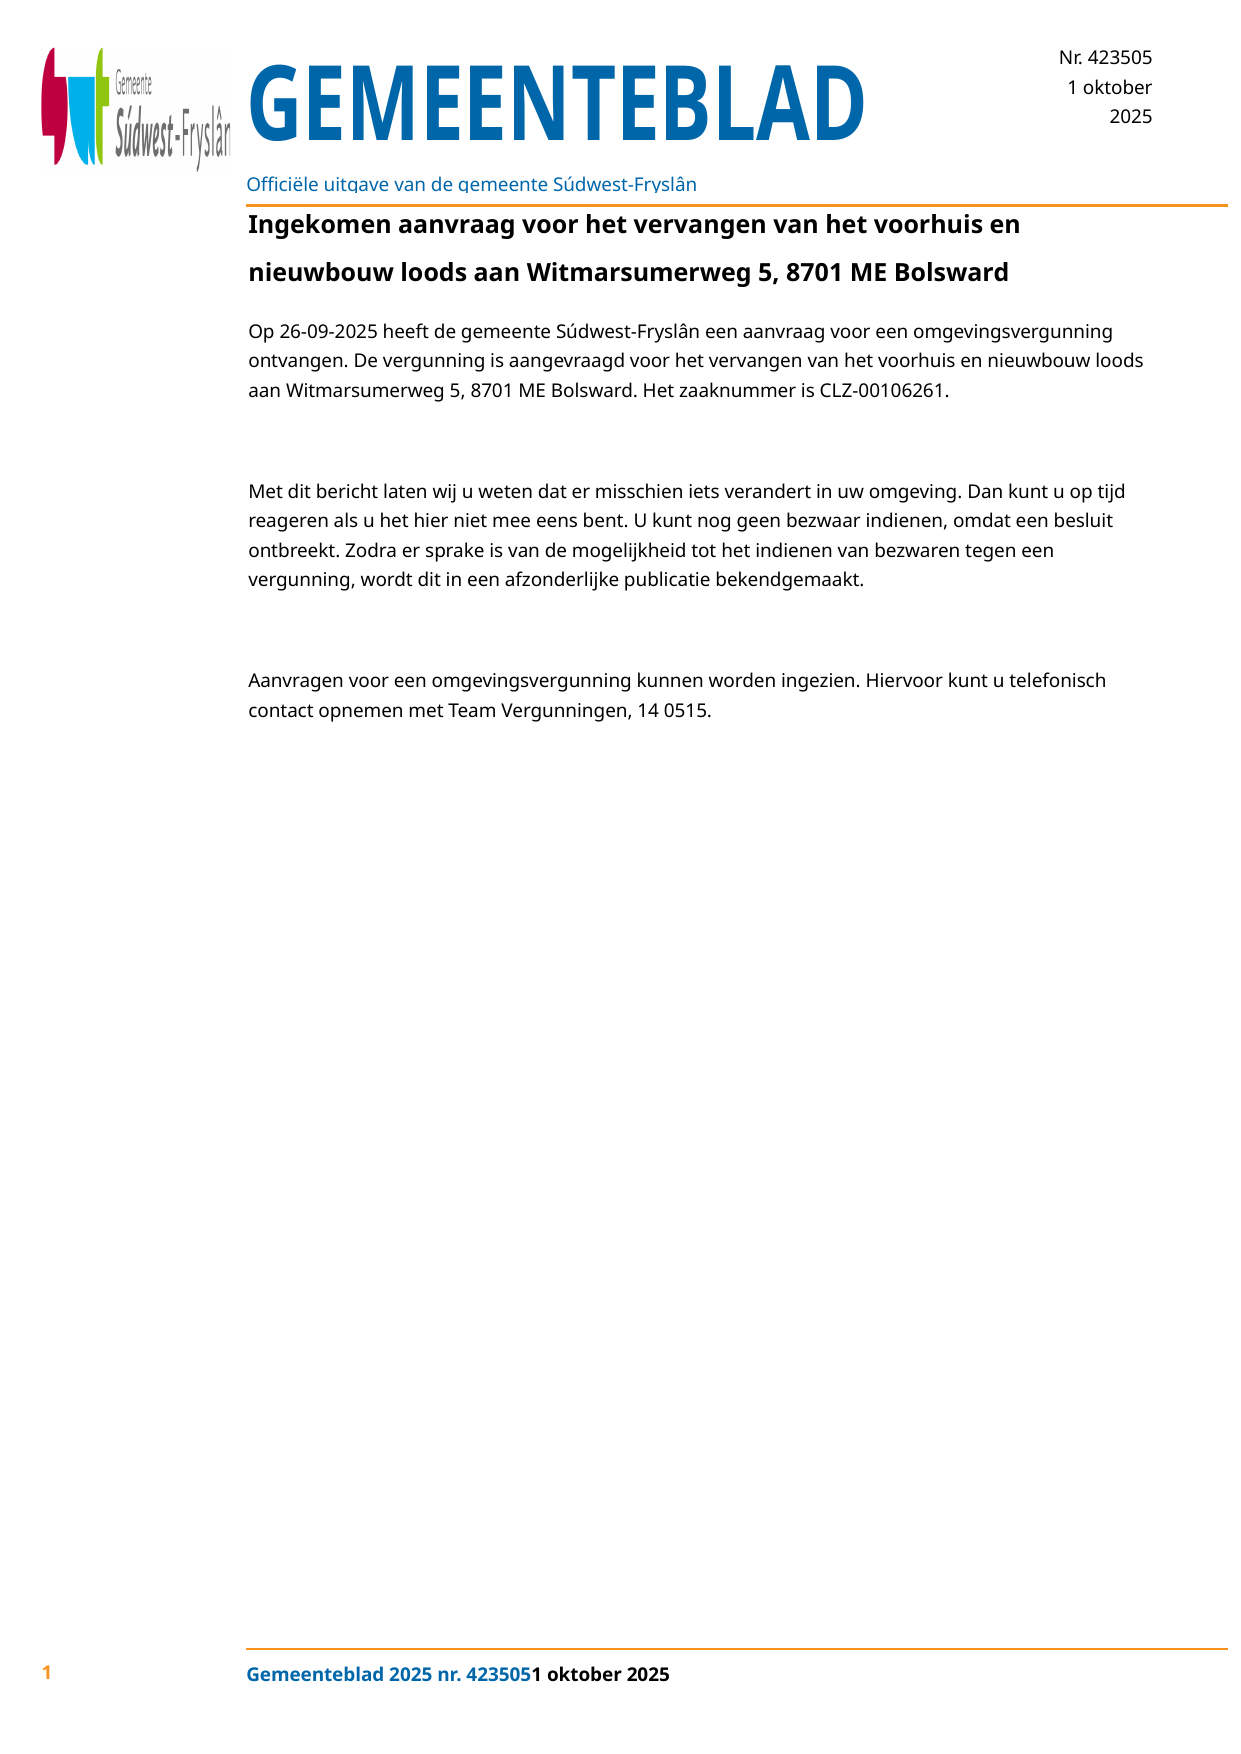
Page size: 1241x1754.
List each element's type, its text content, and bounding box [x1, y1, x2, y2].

text Ingekomen aanvraag voor het vervangen van het voorhuis en nieuwbouw loods aan Witmarsumerweg 5, 8701 ME Bolsward [248, 207, 1152, 288]
text Op 26-09-2025 heeft de gemeente Súdwest-Fryslân een aanvraag voor een omgevingsvergunning ontvangen. De vergunning is aangevraagd voor het vervangen van het voorhuis en nieuwbouw loods aan Witmarsumerweg 5, 8701 ME Bolsward. Het zaaknummer is CLZ-00106261. [248, 318, 1152, 403]
picture [41, 47, 231, 172]
text Aanvragen voor een omgevingsvergunning kunnen worden ingezien. Hiervoor kunt u telefonisch contact opnemen met Team Vergunningen, 14 0515. [248, 667, 1152, 723]
text Met dit bericht laten wij u weten dat er misschien iets verandert in uw omgeving. Dan kunt u op tijd reageren als u het hier niet mee eens bent. U kunt nog geen bezwaar indienen, omdat een besluit ontbreekt. Zodra er sprake is van de mogelijkheid tot het indienen van bezwaren tegen een vergunning, wordt dit in een afzonderlijke publicatie bekendgemaakt. [248, 478, 1152, 592]
